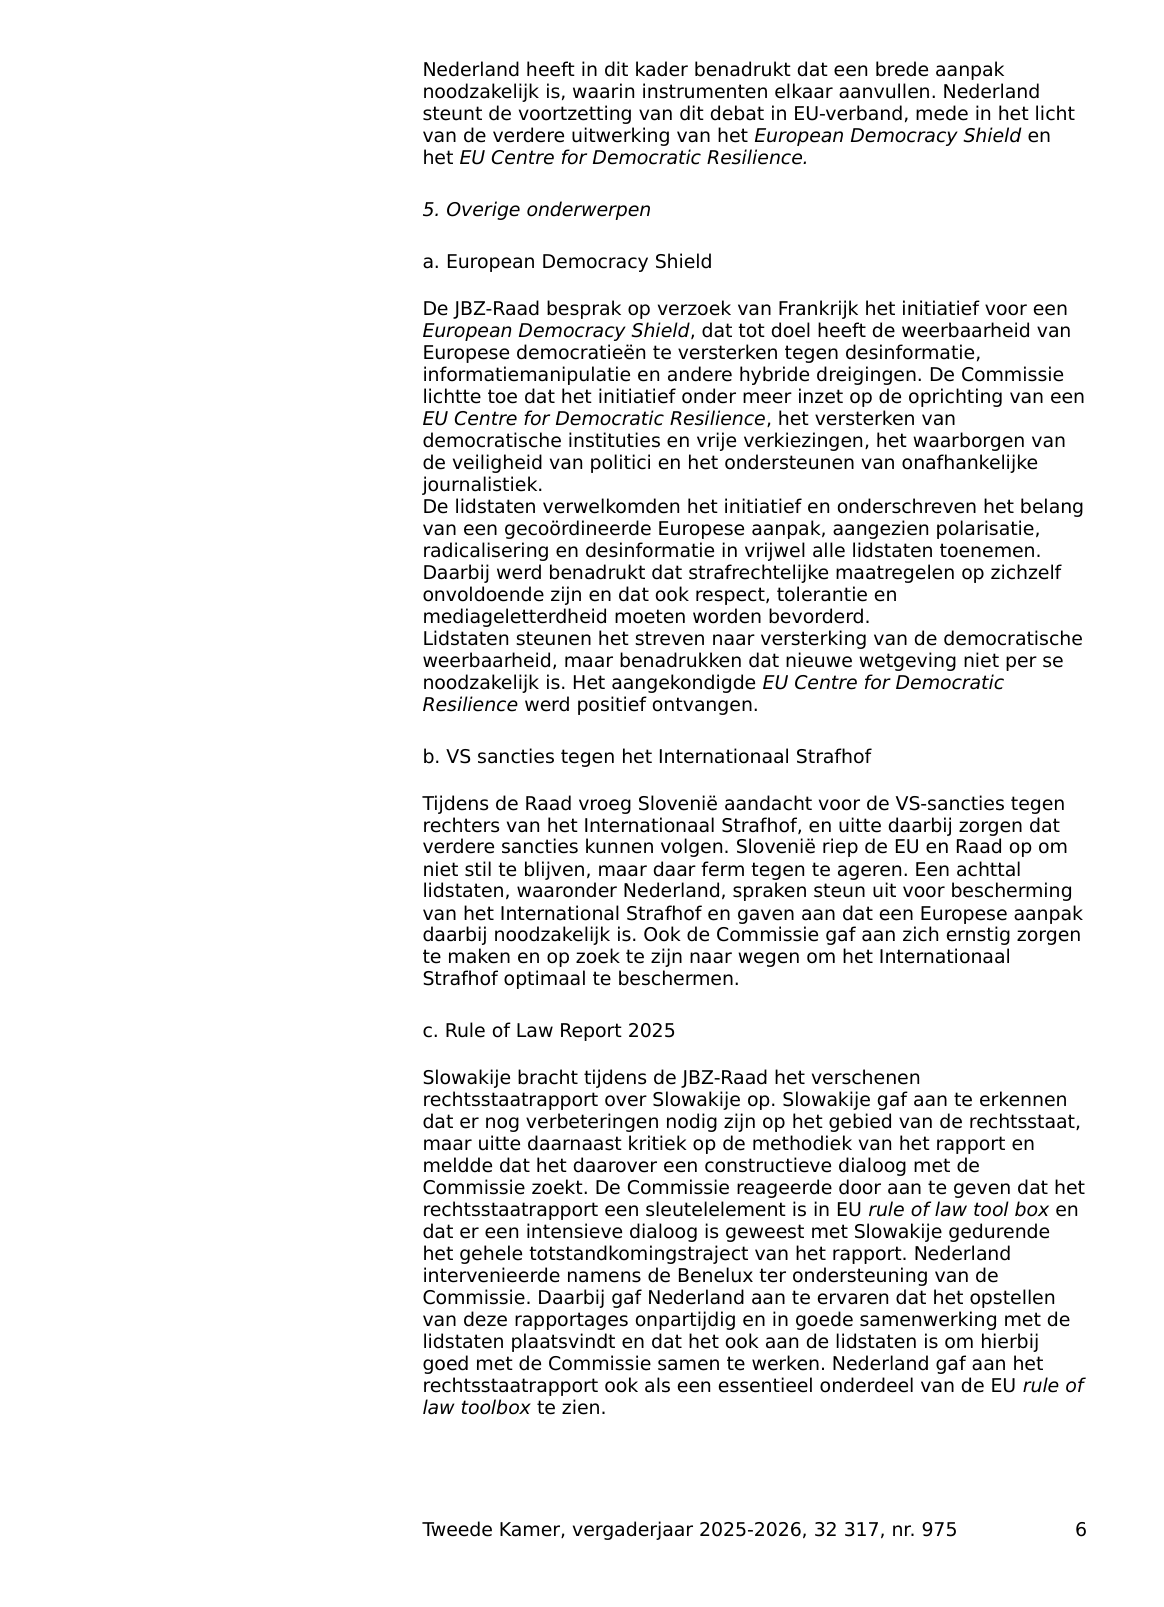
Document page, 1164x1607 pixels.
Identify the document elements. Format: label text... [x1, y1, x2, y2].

text Tijdens de Raad vroeg Slovenië aandacht voor de VS-sancties tegen rechters van het Internationaal Strafhof, en uitte daarbij zorgen dat verdere sancties kunnen volgen. Slovenië riep de EU en Raad op om niet stil te blijven, maar daar ferm tegen te ageren. Een achttal lidstaten, waaronder Nederland, spraken steun uit voor bescherming van het International Strafhof en gaven aan dat een Europese aanpak daarbij noodzakelijk is. Ook de Commissie gaf aan zich ernstig zorgen te maken en op zoek te zijn naar wegen om het Internationaal Strafhof optimaal te beschermen. [422, 792, 1087, 990]
subtitle a. European Democracy Shield [422, 251, 1087, 273]
subtitle 5. Overige onderwerpen [422, 199, 1087, 221]
subtitle b. VS sancties tegen het Internationaal Strafhof [422, 746, 1087, 767]
subtitle c. Rule of Law Report 2025 [422, 1020, 1087, 1042]
text Slowakije bracht tijdens de JBZ-Raad het verschenen rechtsstaatrapport over Slowakije op. Slowakije gaf aan te erkennen dat er nog verbeteringen nodig zijn op het gebied van de rechtsstaat, maar uitte daarnaast kritiek op de methodiek van het rapport en meldde dat het daarover een constructieve dialoog met de Commissie zoekt. De Commissie reageerde door aan te geven dat het rechtsstaatrapport een sleutelelement is in EU rule of law tool box en dat er een intensieve dialoog is geweest met Slowakije gedurende het gehele totstandkomingstraject van het rapport. Nederland intervenieerde namens de Benelux ter ondersteuning van de Commissie. Daarbij gaf Nederland aan te ervaren dat het opstellen van deze rapportages onpartijdig en in goede samenwerking met de lidstaten plaatsvindt en dat het ook aan de lidstaten is om hierbij goed met de Commissie samen te werken. Nederland gaf aan het rechtsstaatrapport ook als een essentieel onderdeel van de EU rule of law toolbox te zien. [422, 1067, 1087, 1419]
text Lidstaten steunen het streven naar versterking van de democratische weerbaarheid, maar benadrukken dat nieuwe wetgeving niet per se noodzakelijk is. Het aangekondigde EU Centre for Democratic Resilience werd positief ontvangen. [422, 628, 1087, 716]
text De lidstaten verwelkomden het initiatief en onderschreven het belang van een gecoördineerde Europese aanpak, aangezien polarisatie, radicalisering en desinformatie in vrijwel alle lidstaten toenemen. Daarbij werd benadrukt dat strafrechtelijke maatregelen op zichzelf onvoldoende zijn en dat ook respect, tolerantie en mediageletterdheid moeten worden bevorderd. [422, 496, 1087, 628]
text Nederland heeft in dit kader benadrukt dat een brede aanpak noodzakelijk is, waarin instrumenten elkaar aanvullen. Nederland steunt de voortzetting van dit debat in EU-verband, mede in het licht van de verdere uitwerking van het European Democracy Shield en het EU Centre for Democratic Resilience. [422, 59, 1087, 169]
text De JBZ-Raad besprak op verzoek van Frankrijk het initiatief voor een European Democracy Shield, dat tot doel heeft de weerbaarheid van Europese democratieën te versterken tegen desinformatie, informatiemanipulatie en andere hybride dreigingen. De Commissie lichtte toe dat het initiatief onder meer inzet op de oprichting van een EU Centre for Democratic Resilience, het versterken van democratische instituties en vrije verkiezingen, het waarborgen van de veiligheid van politici en het ondersteunen van onafhankelijke journalistiek. [422, 298, 1087, 496]
